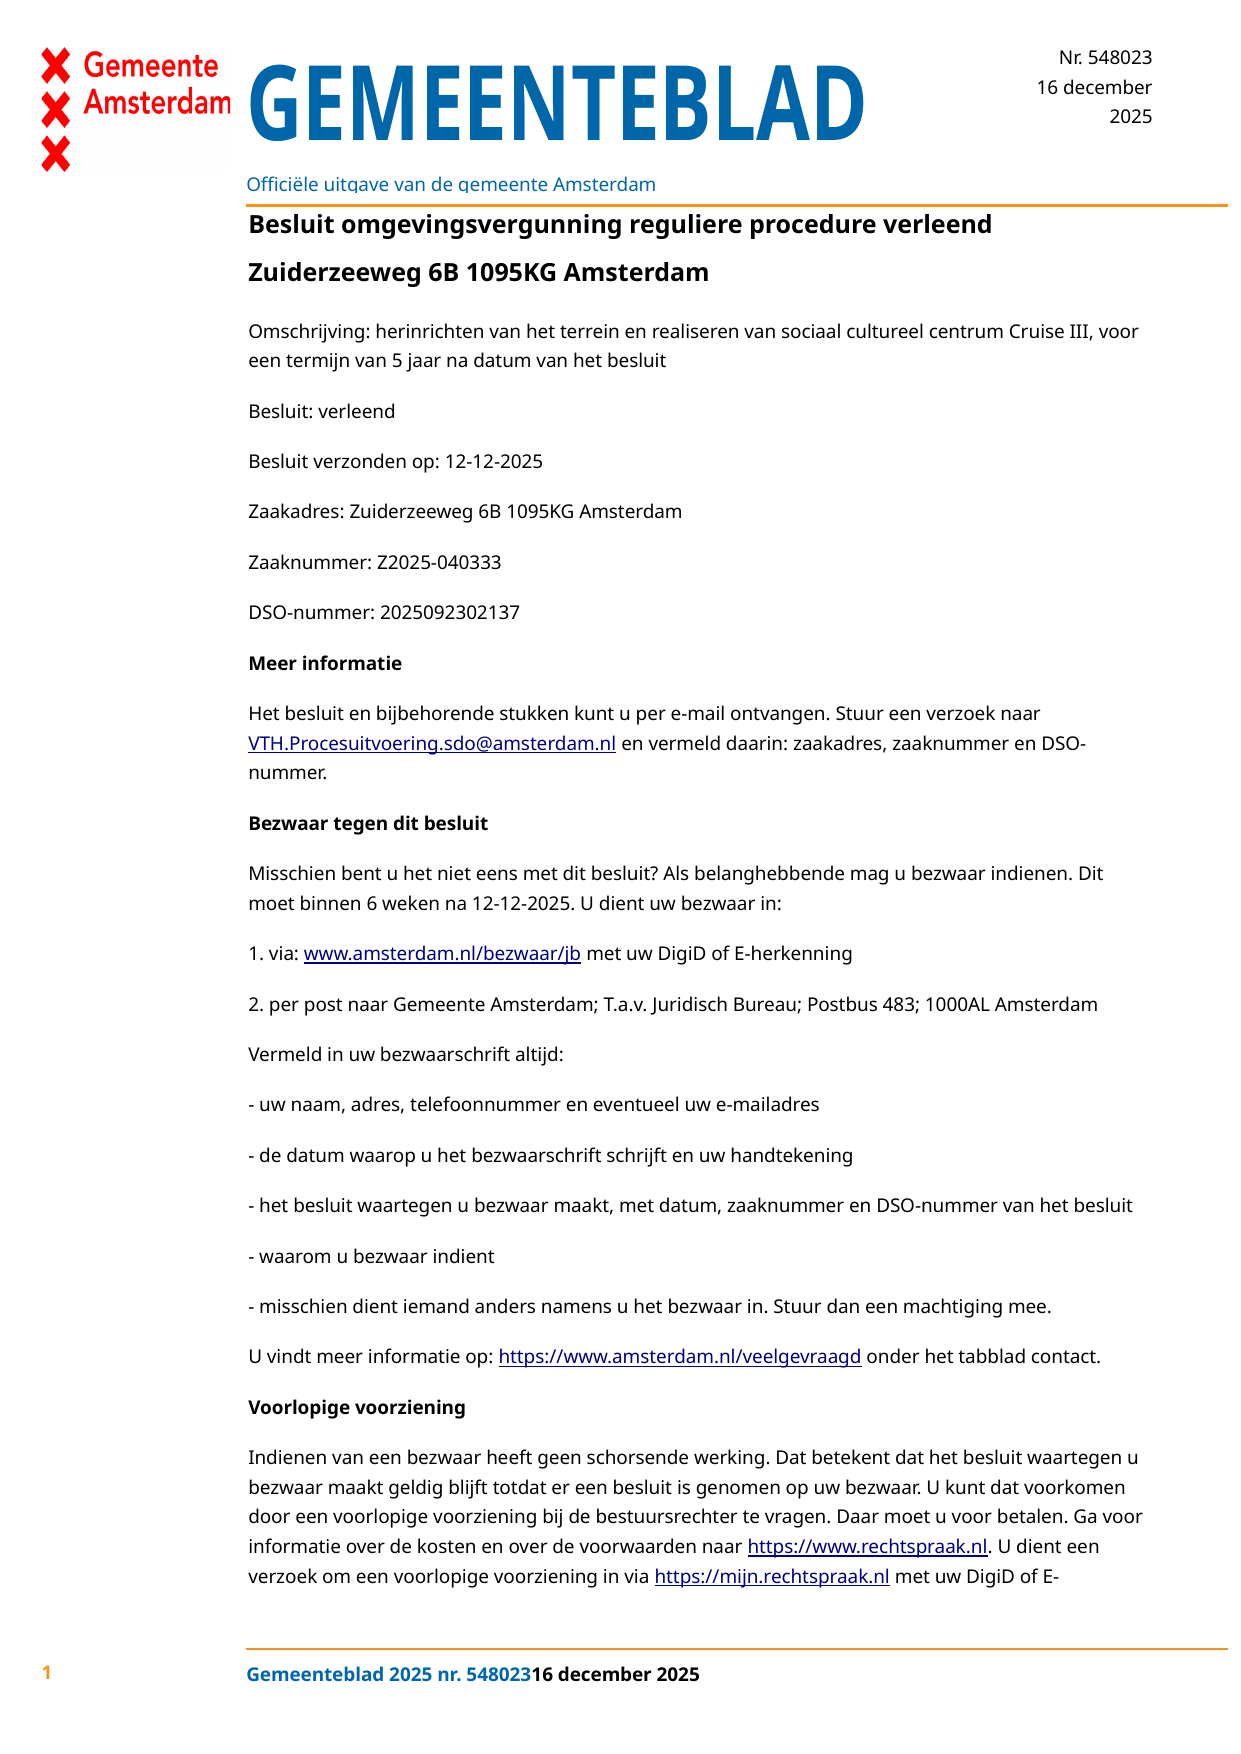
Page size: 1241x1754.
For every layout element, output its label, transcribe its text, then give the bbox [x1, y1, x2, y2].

text 1. via: www.amsterdam.nl/bezwaar/jb met uw DigiD of E-herkenning [248, 940, 1152, 966]
text - misschien dient iemand anders namens u het bezwaar in. Stuur dan een machtiging mee. [248, 1293, 1152, 1319]
picture [41, 47, 231, 172]
text Bezwaar tegen dit besluit [248, 810, 1152, 836]
text DSO-nummer: 2025092302137 [248, 599, 1152, 625]
text 2. per post naar Gemeente Amsterdam; T.a.v. Juridisch Bureau; Postbus 483; 1000AL Amsterdam [248, 991, 1152, 1017]
text Zaakadres: Zuiderzeeweg 6B 1095KG Amsterdam [248, 499, 1152, 524]
text Het besluit en bijbehorende stukken kunt u per e-mail ontvangen. Stuur een verzoek naar VTH.Procesuitvoering.sdo@amsterdam.nl en vermeld daarin: zaakadres, zaaknummer en DSO-nummer. [248, 700, 1152, 785]
text Besluit verzonden op: 12-12-2025 [248, 448, 1152, 474]
text - uw naam, adres, telefoonnummer en eventueel uw e-mailadres [248, 1092, 1152, 1117]
text Zaaknummer: Z2025-040333 [248, 549, 1152, 575]
text Indienen van een bezwaar heeft geen schorsende werking. Dat betekent dat het besluit waartegen u bezwaar maakt geldig blijft totdat er een besluit is genomen op uw bezwaar. U kunt dat voorkomen door een voorlopige voorziening bij de bestuursrechter te vragen. Daar moet u voor betalen. Ga voor informatie over de kosten en over de voorwaarden naar https://www.rechtspraak.nl. U dient een verzoek om een voorlopige voorziening in via https://mijn.rechtspraak.nl met uw DigiD of E- [248, 1444, 1152, 1589]
text - het besluit waartegen u bezwaar maakt, met datum, zaaknummer en DSO-nummer van het besluit [248, 1192, 1152, 1218]
text Omschrijving: herinrichten van het terrein en realiseren van sociaal cultureel centrum Cruise III, voor een termijn van 5 jaar na datum van het besluit [248, 318, 1152, 373]
text Voorlopige voorziening [248, 1394, 1152, 1420]
text U vindt meer informatie op: https://www.amsterdam.nl/veelgevraagd onder het tabblad contact. [248, 1344, 1152, 1369]
text Vermeld in uw bezwaarschrift altijd: [248, 1041, 1152, 1067]
text Besluit omgevingsvergunning reguliere procedure verleend Zuiderzeeweg 6B 1095KG Amsterdam [248, 207, 1152, 288]
text Meer informatie [248, 650, 1152, 676]
text - de datum waarop u het bezwaarschrift schrijft en uw handtekening [248, 1142, 1152, 1168]
text Misschien bent u het niet eens met dit besluit? Als belanghebbende mag u bezwaar indienen. Dit moet binnen 6 weken na 12-12-2025. U dient uw bezwaar in: [248, 860, 1152, 916]
text - waarom u bezwaar indient [248, 1243, 1152, 1269]
text Besluit: verleend [248, 398, 1152, 424]
